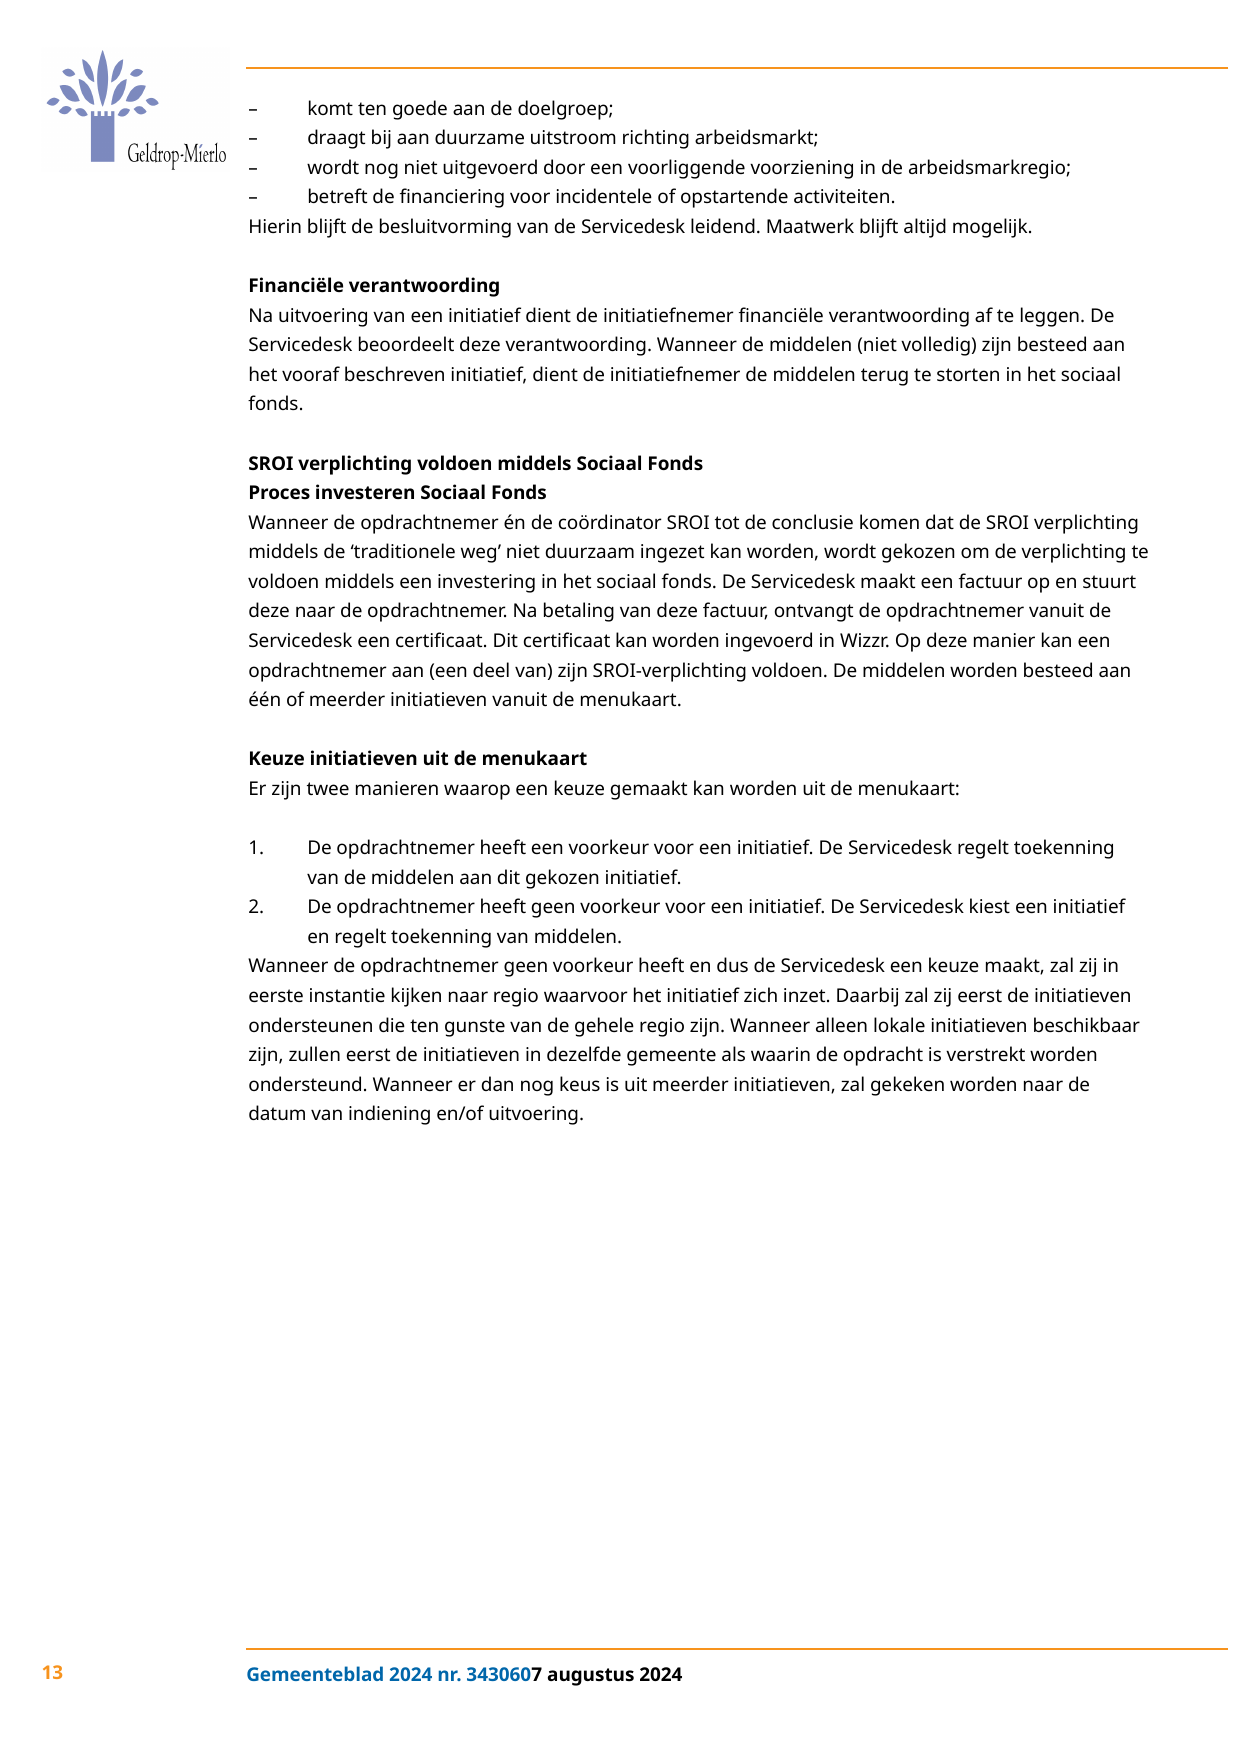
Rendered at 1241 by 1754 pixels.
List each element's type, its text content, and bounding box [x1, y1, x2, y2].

text SROI verplichting voldoen middels Sociaal Fonds [248, 450, 1152, 476]
list komt ten goede aan de doelgroep; [248, 95, 1152, 121]
text Na uitvoering van een initiatief dient de initiatiefnemer financiële verantwoording af te leggen. De Servicedesk beoordeelt deze verantwoording. Wanneer de middelen (niet volledig) zijn besteed aan het vooraf beschreven initiatief, dient de initiatiefnemer de middelen terug te storten in het sociaal fonds. [248, 302, 1152, 416]
text Hierin blijft de besluitvorming van de Servicedesk leidend. Maatwerk blijft altijd mogelijk. [248, 213, 1152, 239]
list De opdrachtnemer heeft een voorkeur voor een initiatief. De Servicedesk regelt toekenning van de middelen aan dit gekozen initiatief. [248, 834, 1152, 890]
list draagt bij aan duurzame uitstroom richting arbeidsmarkt; [248, 124, 1152, 150]
list wordt nog niet uitgevoerd door een voorliggende voorziening in de arbeidsmarkregio; [248, 154, 1152, 180]
list betreft de financiering voor incidentele of opstartende activiteiten. [248, 183, 1152, 209]
text Wanneer de opdrachtnemer geen voorkeur heeft en dus de Servicedesk een keuze maakt, zal zij in eerste instantie kijken naar regio waarvoor het initiatief zich inzet. Daarbij zal zij eerst de initiatieven ondersteunen die ten gunste van de gehele regio zijn. Wanneer alleen lokale initiatieven beschikbaar zijn, zullen eerst de initiatieven in dezelfde gemeente als waarin de opdracht is verstrekt worden ondersteund. Wanneer er dan nog keus is uit meerder initiatieven, zal gekeken worden naar de datum van indiening en/of uitvoering. [248, 953, 1152, 1126]
text Wanneer de opdrachtnemer én de coördinator SROI tot de conclusie komen dat de SROI verplichting middels de ‘traditionele weg’ niet duurzaam ingezet kan worden, wordt gekozen om de verplichting te voldoen middels een investering in het sociaal fonds. De Servicedesk maakt een factuur op en stuurt deze naar de opdrachtnemer. Na betaling van deze factuur, ontvangt de opdrachtnemer vanuit de Servicedesk een certificaat. Dit certificaat kan worden ingevoerd in Wizzr. Op deze manier kan een opdrachtnemer aan (een deel van) zijn SROI-verplichting voldoen. De middelen worden besteed aan één of meerder initiatieven vanuit de menukaart. [248, 509, 1152, 712]
picture [41, 47, 231, 172]
text Proces investeren Sociaal Fonds [248, 479, 1152, 505]
text Keuze initiatieven uit de menukaart [248, 746, 1152, 771]
text Financiële verantwoording [248, 272, 1152, 298]
text Er zijn twee manieren waarop een keuze gemaakt kan worden uit de menukaart: [248, 775, 1152, 801]
list De opdrachtnemer heeft geen voorkeur voor een initiatief. De Servicedesk kiest een initiatief en regelt toekenning van middelen. [248, 893, 1152, 949]
